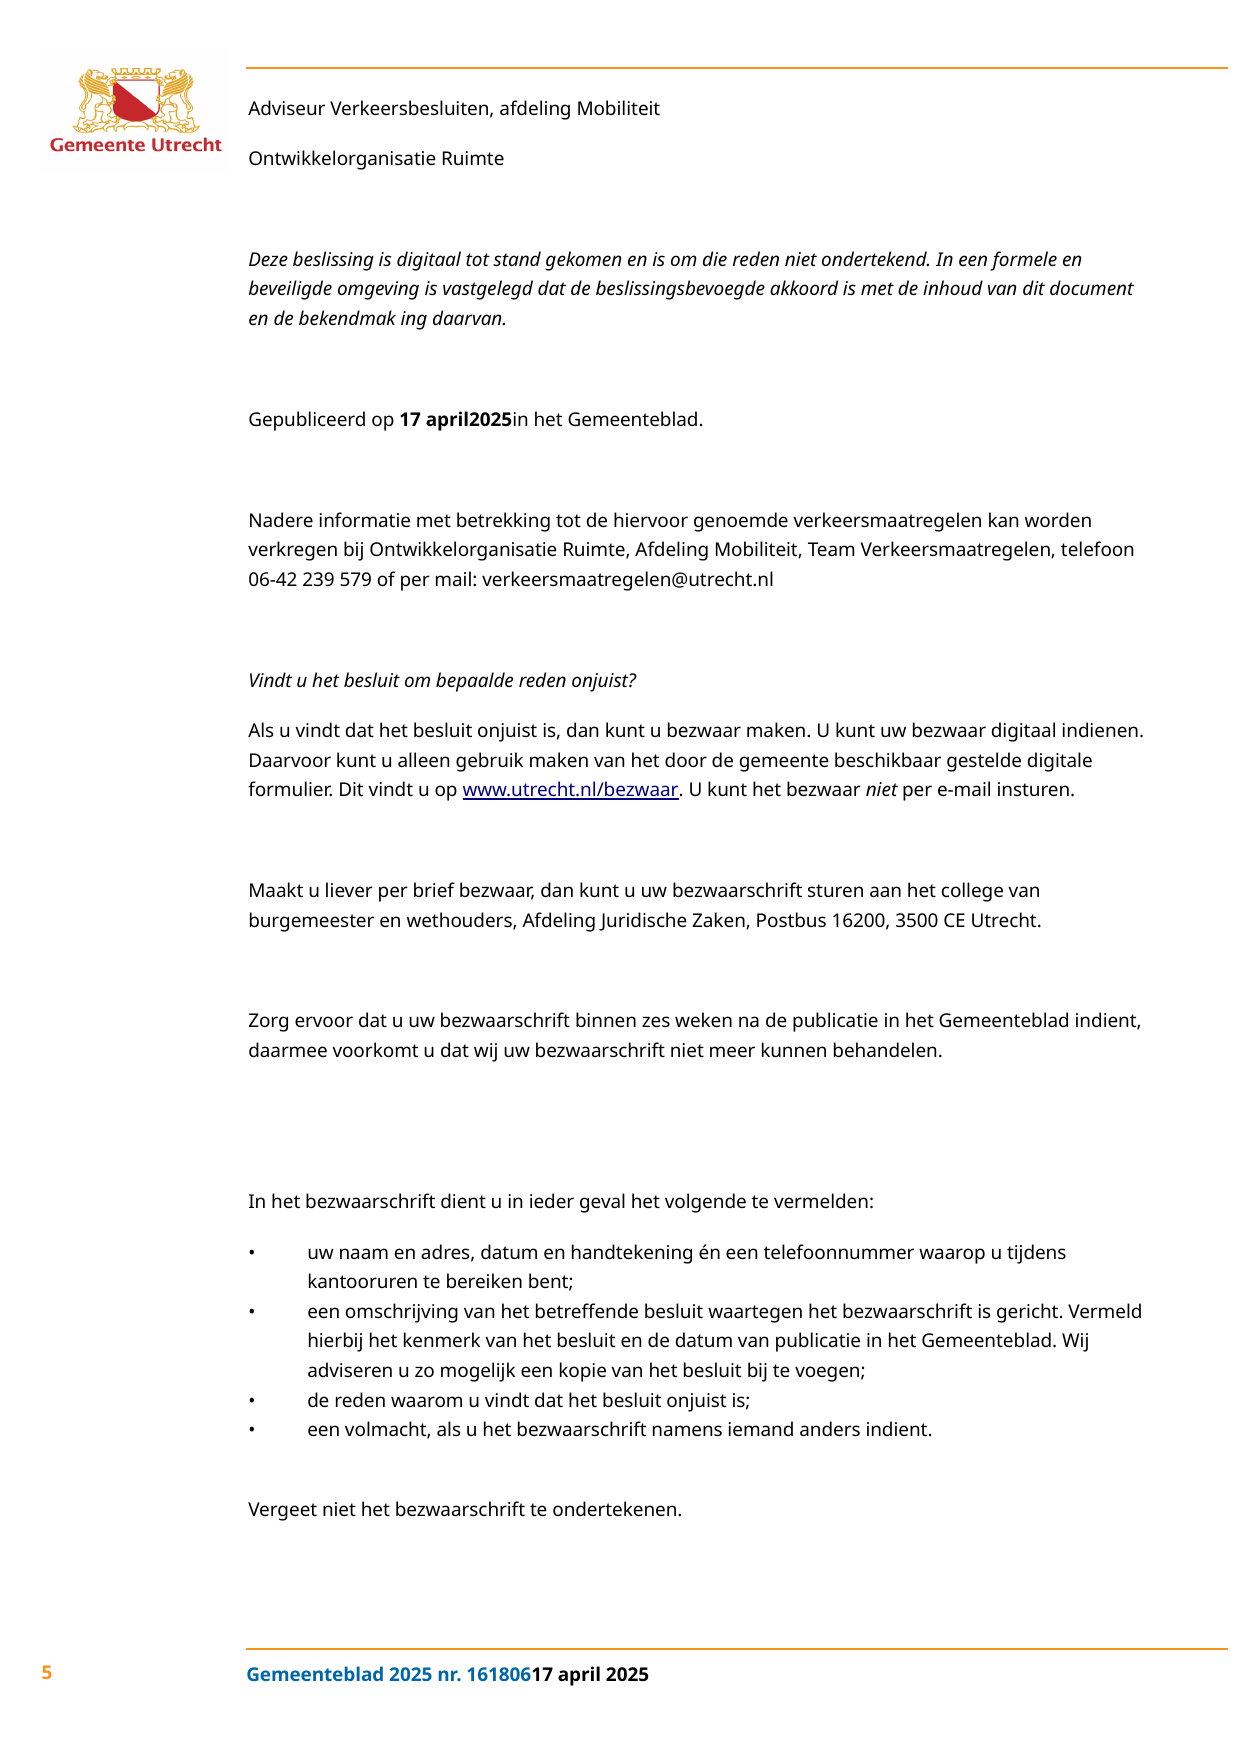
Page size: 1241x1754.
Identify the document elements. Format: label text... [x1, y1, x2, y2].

text Nadere informatie met betrekking tot de hiervoor genoemde verkeersmaatregelen kan worden verkregen bij Ontwikkelorganisatie Ruimte, Afdeling Mobiliteit, Team Verkeersmaatregelen, telefoon 06-42 239 579 of per mail: verkeersmaatregelen@utrecht.nl [248, 507, 1152, 592]
list de reden waarom u vindt dat het besluit onjuist is; [248, 1387, 1152, 1413]
text Als u vindt dat het besluit onjuist is, dan kunt u bezwaar maken. U kunt uw bezwaar digitaal indienen. Daarvoor kunt u alleen gebruik maken van het door de gemeente beschikbaar gestelde digitale formulier. Dit vindt u op www.utrecht.nl/bezwaar. U kunt het bezwaar niet per e-mail insturen. [248, 717, 1152, 802]
text In het bezwaarschrift dient u in ieder geval het volgende te vermelden: [248, 1188, 1152, 1214]
list een volmacht, als u het bezwaarschrift namens iemand anders indient. [248, 1416, 1152, 1442]
text Maakt u liever per brief bezwaar, dan kunt u uw bezwaarschrift sturen aan het college van burgemeester en wethouders, Afdeling Juridische Zaken, Postbus 16200, 3500 CE Utrecht. [248, 877, 1152, 933]
list een omschrijving van het betreffende besluit waartegen het bezwaarschrift is gericht. Vermeld hierbij het kenmerk van het besluit en de datum van publicatie in het Gemeenteblad. Wij adviseren u zo mogelijk een kopie van het besluit bij te voegen; [248, 1298, 1152, 1383]
text Ontwikkelorganisatie Ruimte [248, 145, 1152, 171]
text Gepubliceerd op 17 april2025in het Gemeenteblad. [248, 406, 1152, 432]
picture [41, 47, 231, 172]
list uw naam en adres, datum en handtekening én een telefoonnummer waarop u tijdens kantooruren te bereiken bent; [248, 1239, 1152, 1294]
text Deze beslissing is digitaal tot stand gekomen en is om die reden niet ondertekend. In een formele en beveiligde omgeving is vastgelegd dat de beslissingsbevoegde akkoord is met de inhoud van dit document en de bekendmak ing daarvan. [248, 246, 1152, 331]
text Zorg ervoor dat u uw bezwaarschrift binnen zes weken na de publicatie in het Gemeenteblad indient, daarmee voorkomt u dat wij uw bezwaarschrift niet meer kunnen behandelen. [248, 1008, 1152, 1063]
text Adviseur Verkeersbesluiten, afdeling Mobiliteit [248, 95, 1152, 121]
text Vergeet niet het bezwaarschrift te ondertekenen. [248, 1496, 1152, 1522]
text Vindt u het besluit om bepaalde reden onjuist? [248, 667, 1152, 693]
